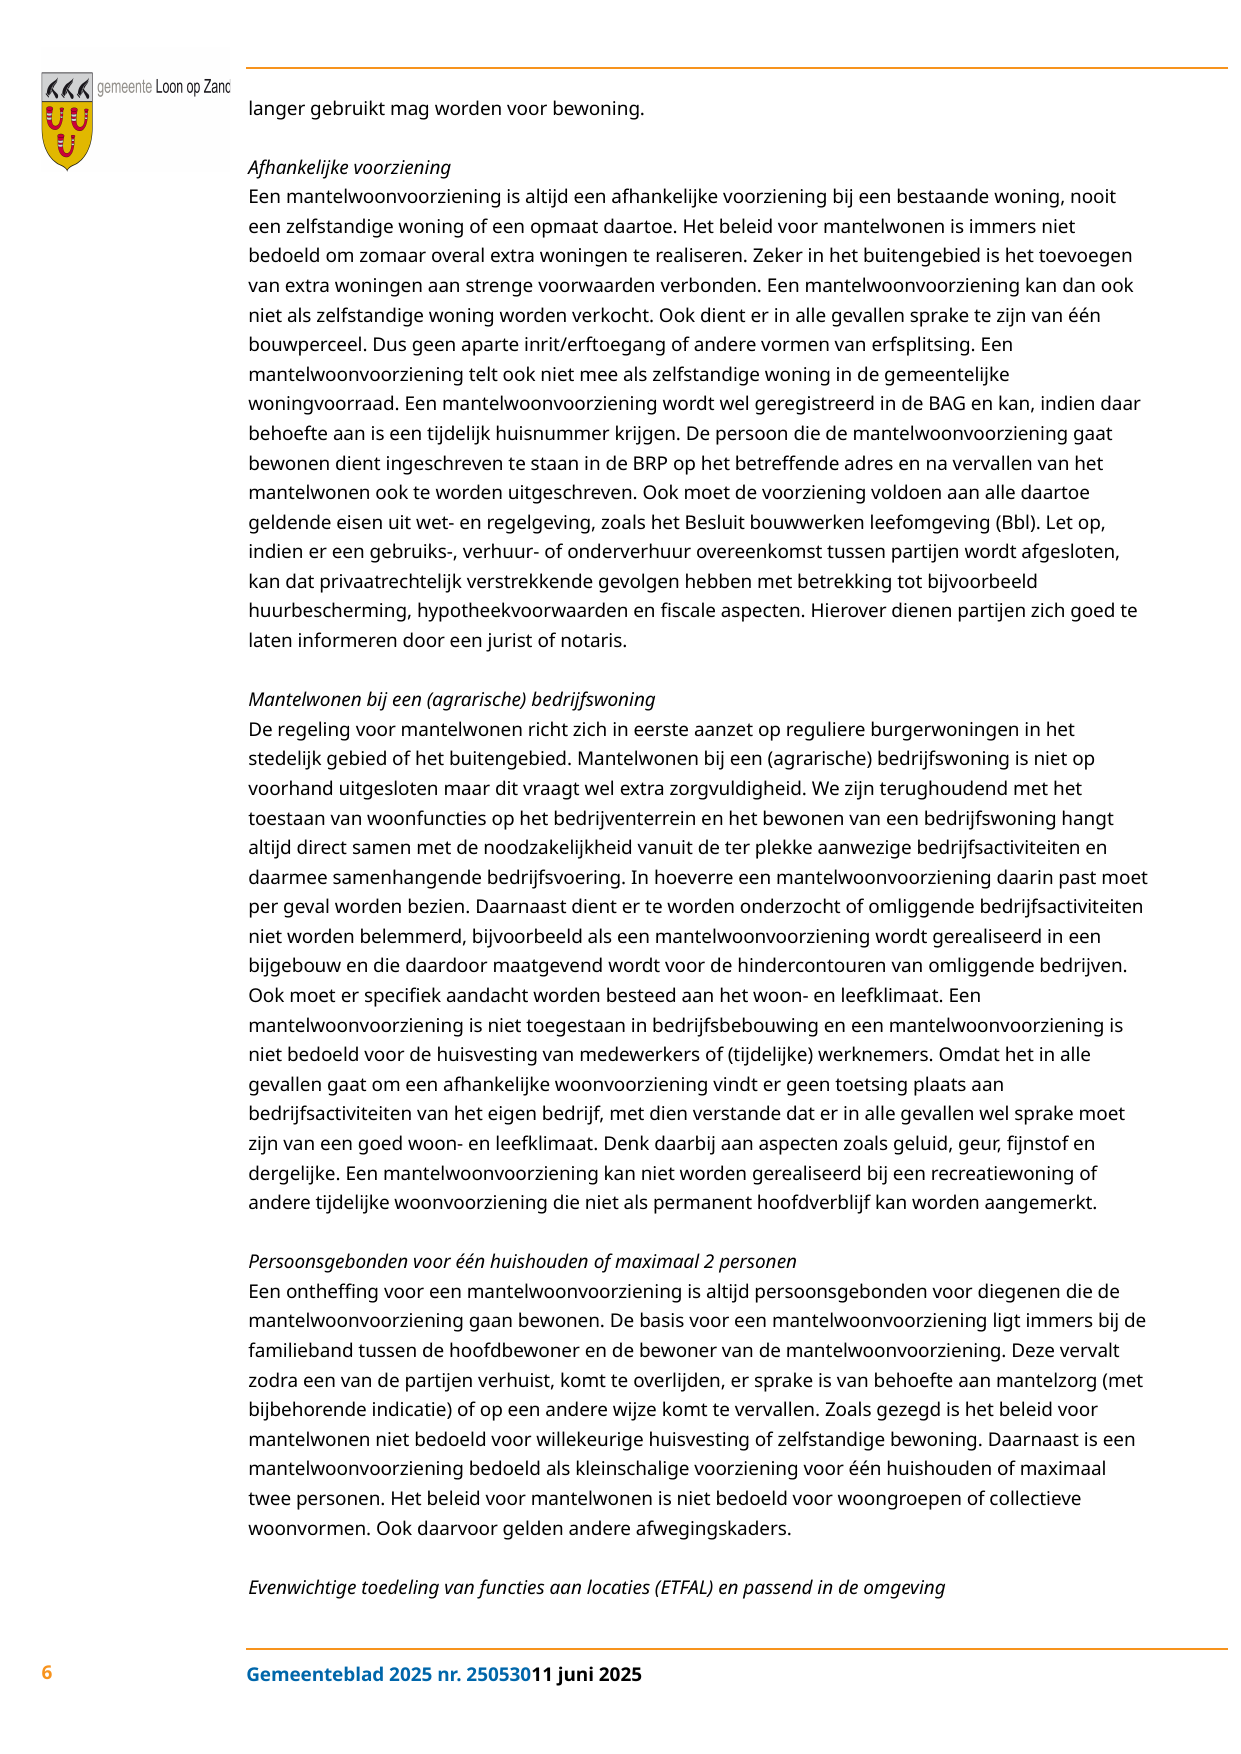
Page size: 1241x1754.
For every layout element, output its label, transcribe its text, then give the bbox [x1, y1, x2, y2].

text De regeling voor mantelwonen richt zich in eerste aanzet op reguliere burgerwoningen in het stedelijk gebied of het buitengebied. Mantelwonen bij een (agrarische) bedrijfswoning is niet op voorhand uitgesloten maar dit vraagt wel extra zorgvuldigheid. We zijn terughoudend met het toestaan van woonfuncties op het bedrijventerrein en het bewonen van een bedrijfswoning hangt altijd direct samen met de noodzakelijkheid vanuit de ter plekke aanwezige bedrijfsactiviteiten en daarmee samenhangende bedrijfsvoering. In hoeverre een mantelwoonvoorziening daarin past moet per geval worden bezien. Daarnaast dient er te worden onderzocht of omliggende bedrijfsactiviteiten niet worden belemmerd, bijvoorbeeld als een mantelwoonvoorziening wordt gerealiseerd in een bijgebouw en die daardoor maatgevend wordt voor de hindercontouren van omliggende bedrijven. Ook moet er specifiek aandacht worden besteed aan het woon- en leefklimaat. Een mantelwoonvoorziening is niet toegestaan in bedrijfsbebouwing en een mantelwoonvoorziening is niet bedoeld voor de huisvesting van medewerkers of (tijdelijke) werknemers. Omdat het in alle gevallen gaat om een afhankelijke woonvoorziening vindt er geen toetsing plaats aan bedrijfsactiviteiten van het eigen bedrijf, met dien verstande dat er in alle gevallen wel sprake moet zijn van een goed woon- en leefklimaat. Denk daarbij aan aspecten zoals geluid, geur, fijnstof en dergelijke. Een mantelwoonvoorziening kan niet worden gerealiseerd bij een recreatiewoning of andere tijdelijke woonvoorziening die niet als permanent hoofdverblijf kan worden aangemerkt. [248, 716, 1152, 1215]
text Een ontheffing voor een mantelwoonvoorziening is altijd persoonsgebonden voor diegenen die de mantelwoonvoorziening gaan bewonen. De basis voor een mantelwoonvoorziening ligt immers bij de familieband tussen de hoofdbewoner en de bewoner van de mantelwoonvoorziening. Deze vervalt zodra een van de partijen verhuist, komt te overlijden, er sprake is van behoefte aan mantelzorg (met bijbehorende indicatie) of op een andere wijze komt te vervallen. Zoals gezegd is het beleid voor mantelwonen niet bedoeld voor willekeurige huisvesting of zelfstandige bewoning. Daarnaast is een mantelwoonvoorziening bedoeld als kleinschalige voorziening voor één huishouden of maximaal twee personen. Het beleid voor mantelwonen is niet bedoeld voor woongroepen of collectieve woonvormen. Ook daarvoor gelden andere afwegingskaders. [248, 1278, 1152, 1541]
text Een mantelwoonvoorziening is altijd een afhankelijke voorziening bij een bestaande woning, nooit een zelfstandige woning of een opmaat daartoe. Het beleid voor mantelwonen is immers niet bedoeld om zomaar overal extra woningen te realiseren. Zeker in het buitengebied is het toevoegen van extra woningen aan strenge voorwaarden verbonden. Een mantelwoonvoorziening kan dan ook niet als zelfstandige woning worden verkocht. Ook dient er in alle gevallen sprake te zijn van één bouwperceel. Dus geen aparte inrit/erftoegang of andere vormen van erfsplitsing. Een mantelwoonvoorziening telt ook niet mee als zelfstandige woning in de gemeentelijke woningvoorraad. Een mantelwoonvoorziening wordt wel geregistreerd in de BAG en kan, indien daar behoefte aan is een tijdelijk huisnummer krijgen. De persoon die de mantelwoonvoorziening gaat bewonen dient ingeschreven te staan in de BRP op het betreffende adres en na vervallen van het mantelwonen ook te worden uitgeschreven. Ook moet de voorziening voldoen aan alle daartoe geldende eisen uit wet- en regelgeving, zoals het Besluit bouwwerken leefomgeving (Bbl). Let op, indien er een gebruiks-, verhuur- of onderverhuur overeenkomst tussen partijen wordt afgesloten, kan dat privaatrechtelijk verstrekkende gevolgen hebben met betrekking tot bijvoorbeeld huurbescherming, hypotheekvoorwaarden en fiscale aspecten. Hierover dienen partijen zich goed te laten informeren door een jurist of notaris. [248, 183, 1152, 653]
text Mantelwonen bij een (agrarische) bedrijfswoning [248, 686, 1152, 712]
text Persoonsgebonden voor één huishouden of maximaal 2 personen [248, 1248, 1152, 1274]
picture [41, 47, 231, 172]
text Afhankelijke voorziening [248, 154, 1152, 180]
text langer gebruikt mag worden voor bewoning. [248, 95, 1152, 121]
text Evenwichtige toedeling van functies aan locaties (ETFAL) en passend in de omgeving [248, 1574, 1152, 1600]
